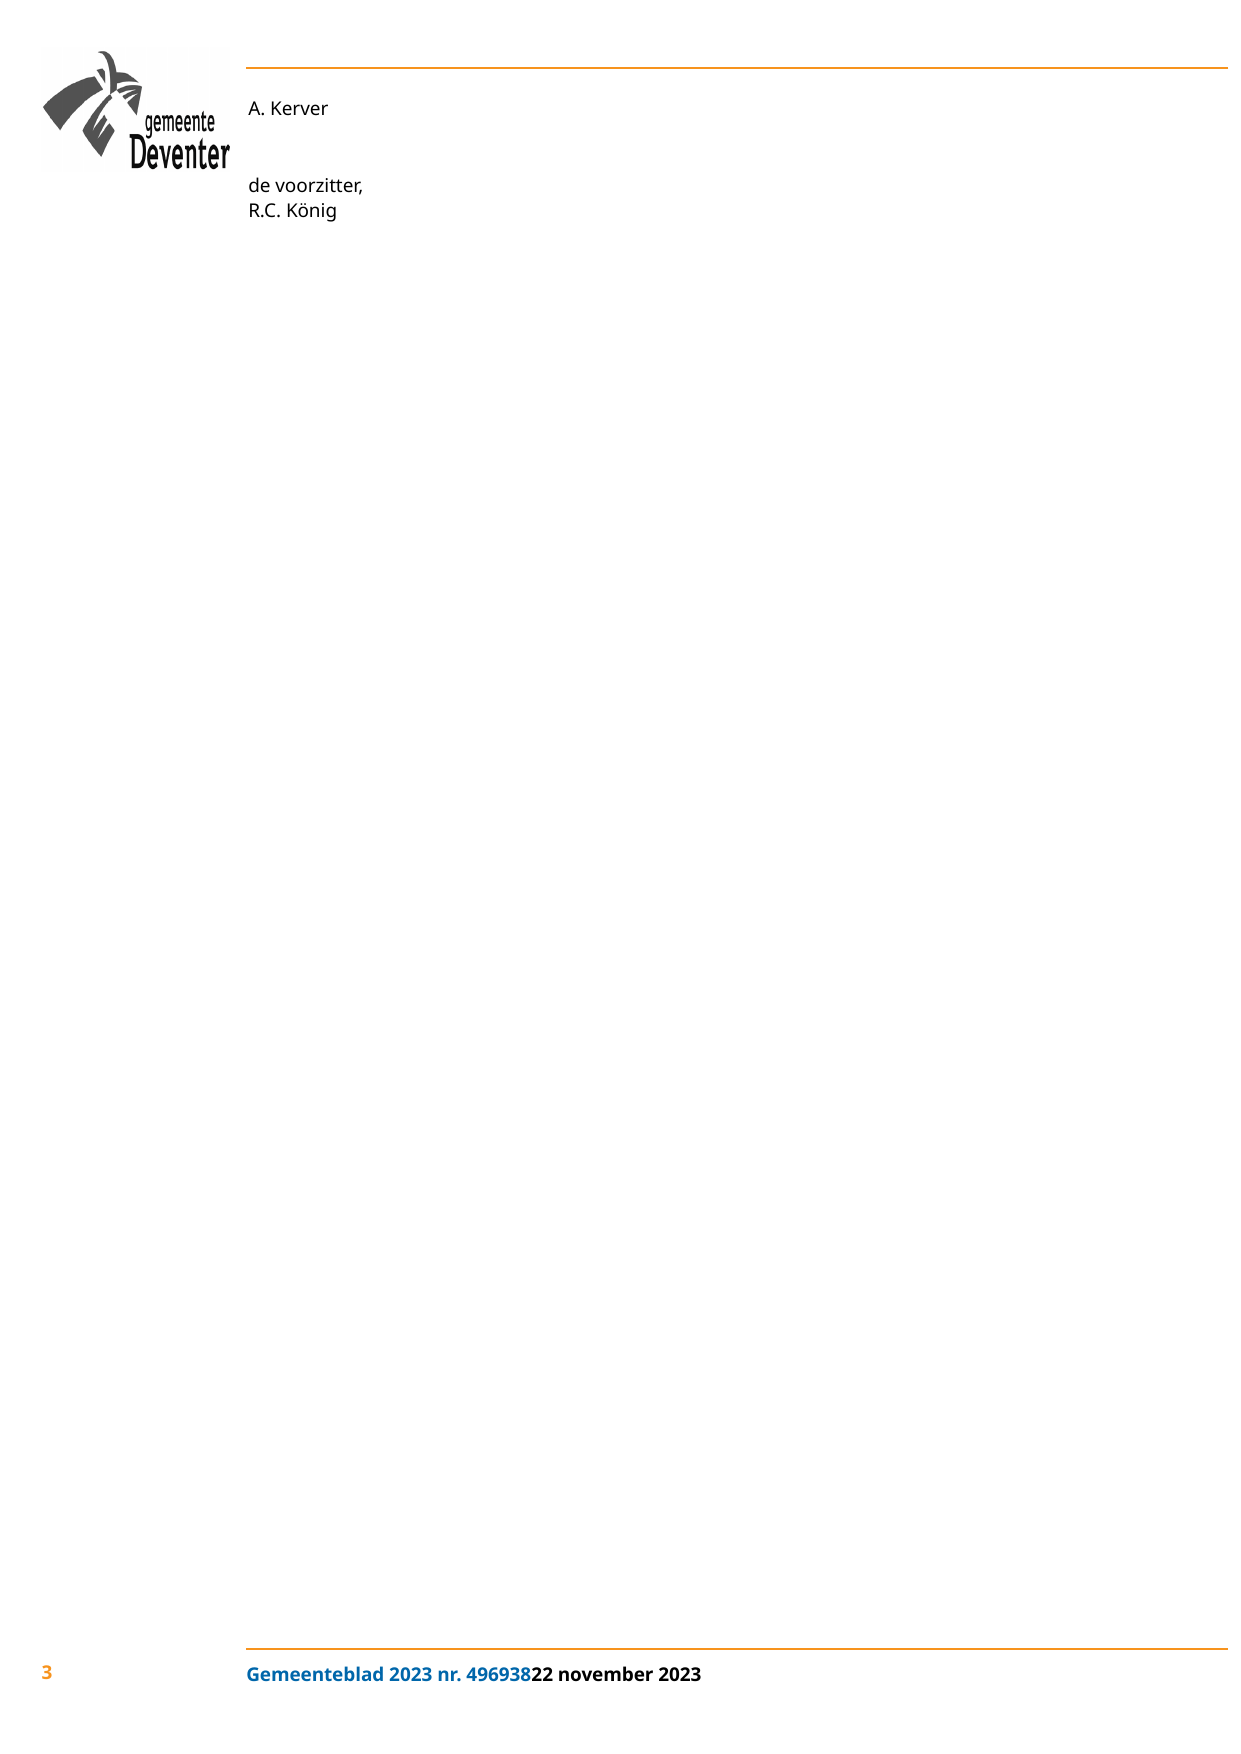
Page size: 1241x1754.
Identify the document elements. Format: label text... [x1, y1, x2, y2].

text de voorzitter, [248, 172, 1152, 198]
text R.C. König [248, 198, 1152, 223]
picture [41, 47, 231, 172]
text A. Kerver [248, 95, 1152, 121]
